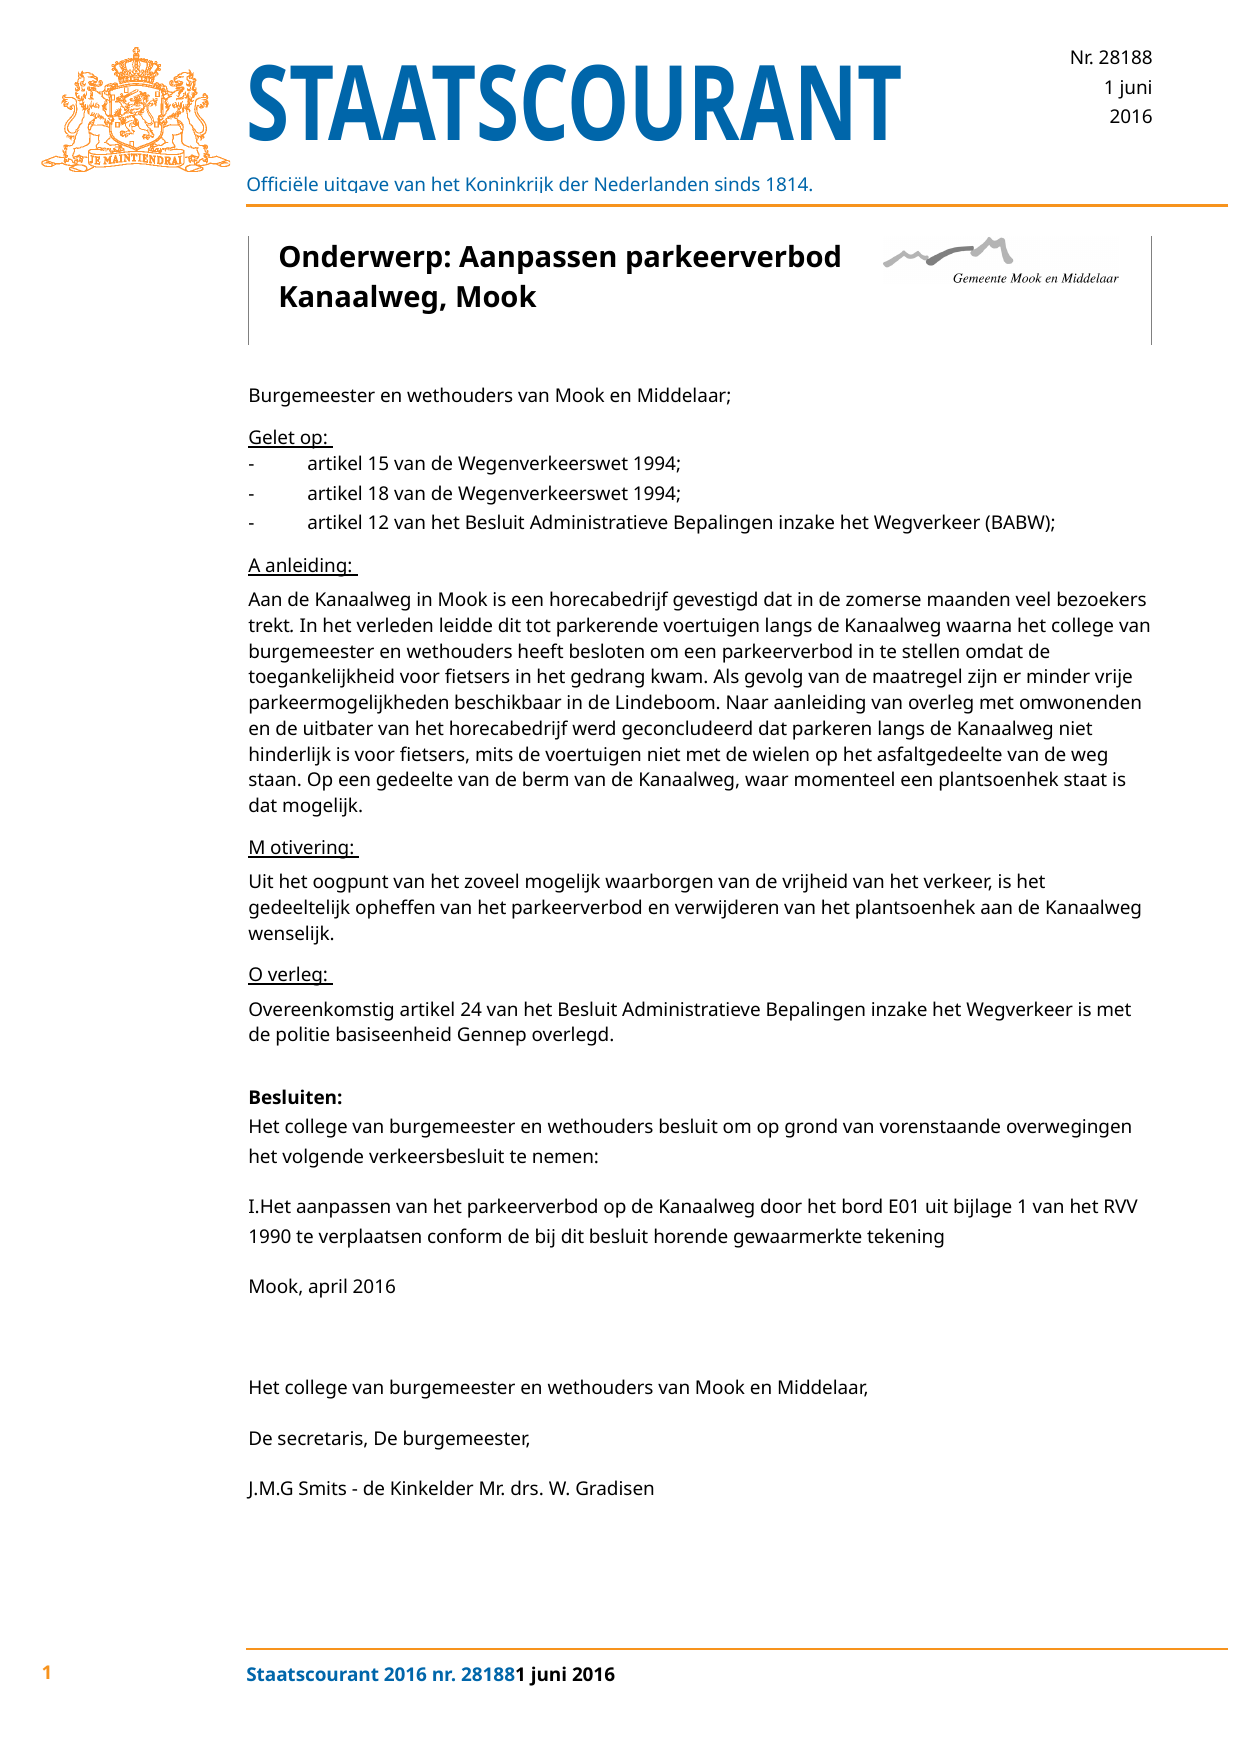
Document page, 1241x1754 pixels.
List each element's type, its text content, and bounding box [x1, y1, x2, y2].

text Overeenkomstig artikel 24 van het Besluit Administratieve Bepalingen inzake het Wegverkeer is met de politie basiseenheid Gennep overlegd. [248, 996, 1152, 1047]
text A anleiding: [248, 552, 1152, 578]
text Het college van burgemeester en wethouders besluit om op grond van vorenstaande overwegingen het volgende verkeersbesluit te nemen: [248, 1114, 1152, 1169]
picture [882, 236, 1119, 284]
text Het college van burgemeester en wethouders van Mook en Middelaar, [248, 1374, 1152, 1400]
table_header [850, 236, 1151, 345]
text De secretaris, De burgemeester, [248, 1425, 1152, 1451]
text Burgemeester en wethouders van Mook en Middelaar; [248, 383, 1152, 408]
list artikel 12 van het Besluit Administratieve Bepalingen inzake het Wegverkeer (BABW); [248, 509, 1152, 535]
text I.Het aanpassen van het parkeerverbod op de Kanaalweg door het bord E01 uit bijlage 1 van het RVV 1990 te verplaatsen conform de bij dit besluit horende gewaarmerkte tekening [248, 1194, 1152, 1249]
text M otivering: [248, 834, 1152, 860]
text Aan de Kanaalweg in Mook is een horecabedrijf gevestigd dat in de zomerse maanden veel bezoekers trekt. In het verleden leidde dit tot parkerende voertuigen langs de Kanaalweg waarna het college van burgemeester en wethouders heeft besloten om een parkeerverbod in te stellen omdat de toegankelijkheid voor fietsers in het gedrang kwam. Als gevolg van de maatregel zijn er minder vrije parkeermogelijkheden beschikbaar in de Lindeboom. Naar aanleiding van overleg met omwonenden en de uitbater van het horecabedrijf werd geconcludeerd dat parkeren langs de Kanaalweg niet hinderlijk is voor fietsers, mits de voertuigen niet met de wielen op het asfaltgedeelte van de weg staan. Op een gedeelte van de berm van de Kanaalweg, waar momenteel een plantsoenhek staat is dat mogelijk. [248, 587, 1152, 818]
text Besluiten: [248, 1084, 1152, 1110]
text Mook, april 2016 [248, 1274, 1152, 1299]
text Gelet op: [248, 424, 1152, 450]
table_header Onderwerp: Aanpassen parkeerverbod Kanaalweg, Mook [249, 236, 850, 345]
list artikel 15 van de Wegenverkeerswet 1994; [248, 450, 1152, 476]
text Uit het oogpunt van het zoveel mogelijk waarborgen van de vrijheid van het verkeer, is het gedeeltelijk opheffen van het parkeerverbod en verwijderen van het plantsoenhek aan de Kanaalweg wenselijk. [248, 868, 1152, 946]
text O verleg: [248, 962, 1152, 987]
picture [41, 47, 231, 172]
list artikel 18 van de Wegenverkeerswet 1994; [248, 480, 1152, 506]
text J.M.G Smits - de Kinkelder Mr. drs. W. Gradisen [248, 1475, 1152, 1501]
